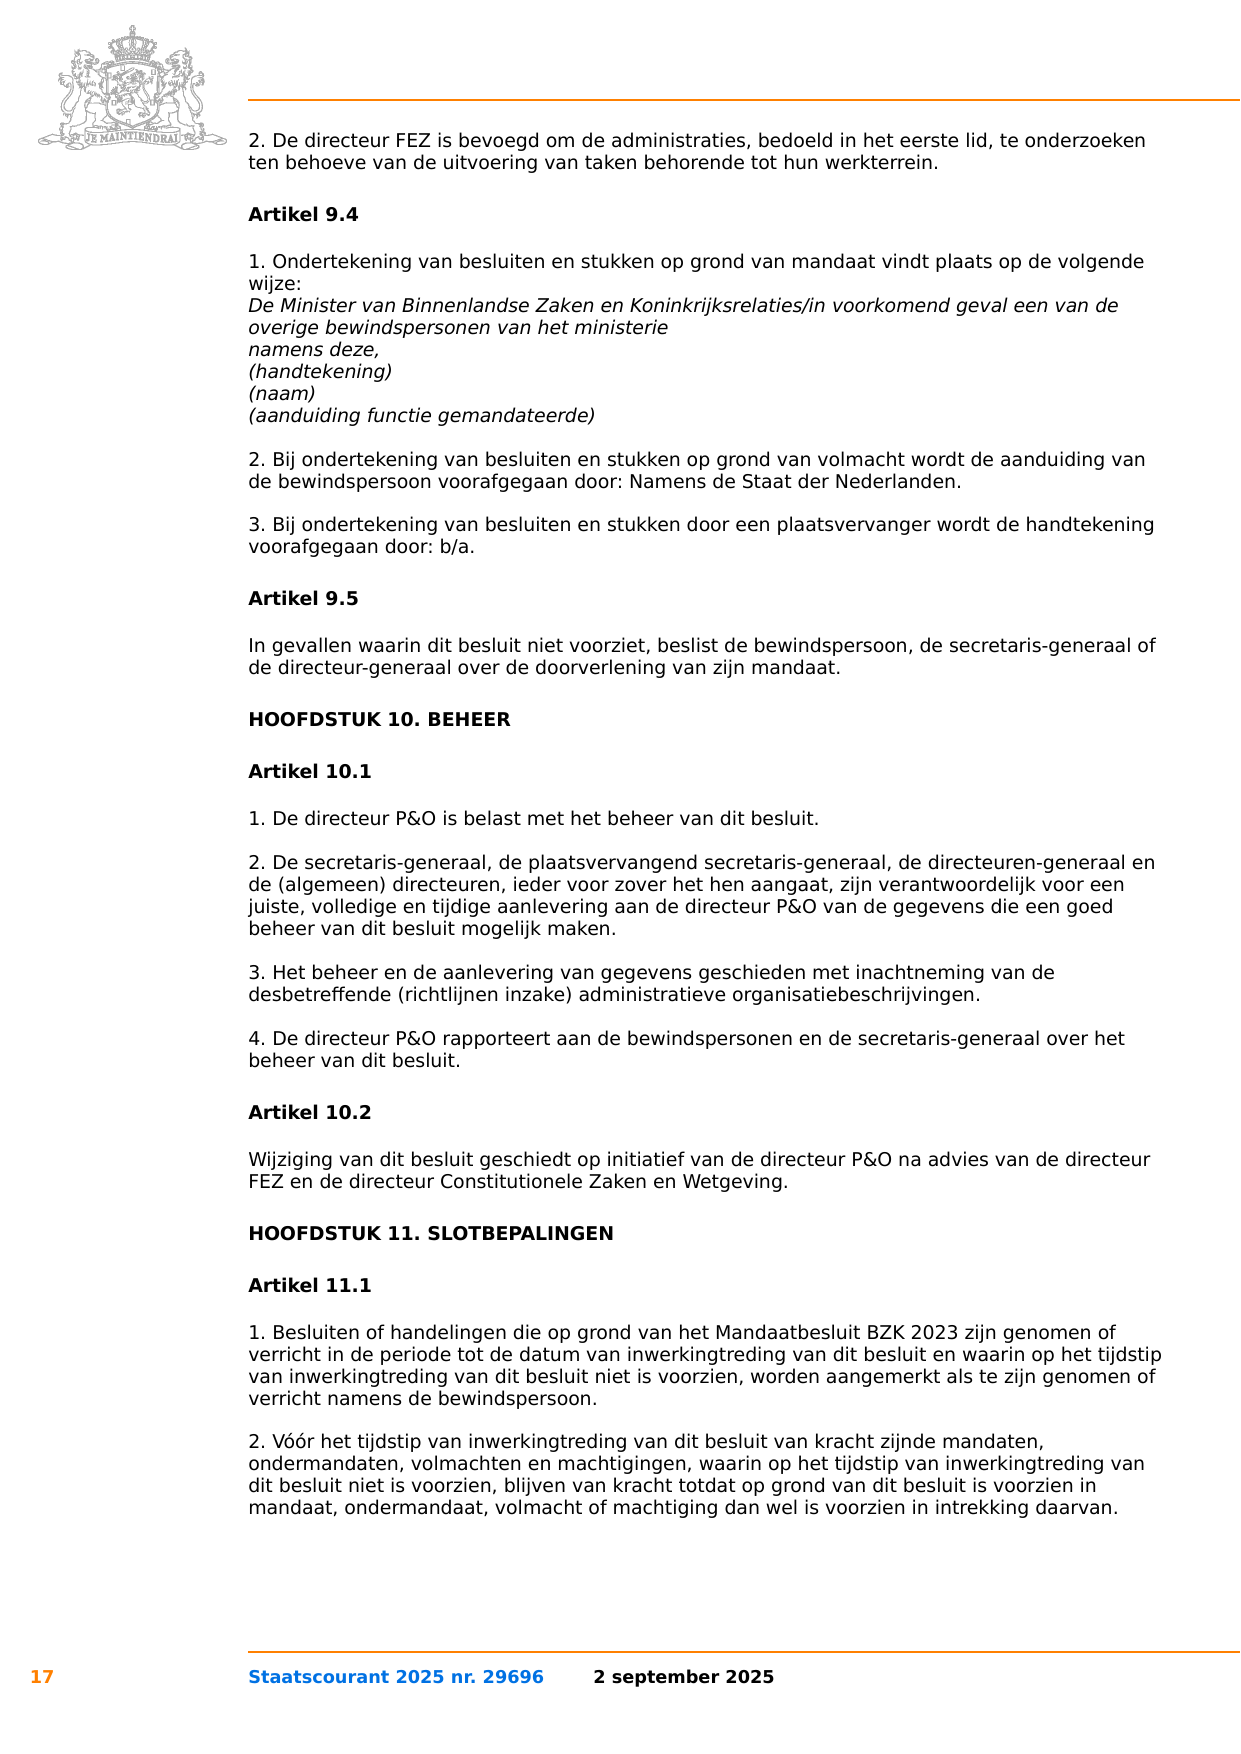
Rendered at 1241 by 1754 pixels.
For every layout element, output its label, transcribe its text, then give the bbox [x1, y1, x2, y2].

text 1. Besluiten of handelingen die op grond van het Mandaatbesluit BZK 2023 zijn genomen of verricht in de periode tot de datum van inwerkingtreding van dit besluit en waarin op het tijdstip van inwerkingtreding van dit besluit niet is voorzien, worden aangemerkt als te zijn genomen of verricht namens de bewindspersoon. [248, 1322, 1163, 1409]
text (aanduiding functie gemandateerde) [248, 405, 1163, 427]
subtitle HOOFDSTUK 11. SLOTBEPALINGEN [248, 1223, 1163, 1244]
text (naam) [248, 383, 1163, 405]
text De Minister van Binnenlandse Zaken en Koninkrijksrelaties/in voorkomend geval een van de overige bewindspersonen van het ministerie [248, 295, 1163, 339]
text namens deze, [248, 339, 1163, 361]
subtitle Artikel 11.1 [248, 1274, 1163, 1297]
text Wijziging van dit besluit geschiedt op initiatief van de directeur P&O na advies van de directeur FEZ en de directeur Constitutionele Zaken en Wetgeving. [248, 1149, 1163, 1193]
text 3. Het beheer en de aanlevering van gegevens geschieden met inachtneming van de desbetreffende (richtlijnen inzake) administratieve organisatiebeschrijvingen. [248, 962, 1163, 1006]
subtitle Artikel 10.1 [248, 761, 1163, 783]
subtitle Artikel 9.4 [248, 204, 1163, 226]
text 4. De directeur P&O rapporteert aan de bewindspersonen en de secretaris-generaal over het beheer van dit besluit. [248, 1028, 1163, 1072]
text 2. De directeur FEZ is bevoegd om de administraties, bedoeld in het eerste lid, te onderzoeken ten behoeve van de uitvoering van taken behorende tot hun werkterrein. [248, 130, 1163, 174]
subtitle Artikel 9.5 [248, 588, 1163, 610]
subtitle HOOFDSTUK 10. BEHEER [248, 709, 1163, 731]
text 2. Bij ondertekening van besluiten en stukken op grond van volmacht wordt de aanduiding van de bewindspersoon voorafgegaan door: Namens de Staat der Nederlanden. [248, 448, 1163, 492]
text 1. Ondertekening van besluiten en stukken op grond van mandaat vindt plaats op de volgende wijze: [248, 251, 1163, 295]
picture [38, 25, 227, 150]
text (handtekening) [248, 361, 1163, 383]
text 1. De directeur P&O is belast met het beheer van dit besluit. [248, 808, 1163, 830]
text 3. Bij ondertekening van besluiten en stukken door een plaatsvervanger wordt de handtekening voorafgegaan door: b/a. [248, 514, 1163, 558]
subtitle Artikel 10.2 [248, 1102, 1163, 1124]
text In gevallen waarin dit besluit niet voorziet, beslist de bewindspersoon, de secretaris-generaal of de directeur-generaal over de doorverlening van zijn mandaat. [248, 635, 1163, 679]
text 2. Vóór het tijdstip van inwerkingtreding van dit besluit van kracht zijnde mandaten, ondermandaten, volmachten en machtigingen, waarin op het tijdstip van inwerkingtreding van dit besluit niet is voorzien, blijven van kracht totdat op grond van dit besluit is voorzien in mandaat, ondermandaat, volmacht of machtiging dan wel is voorzien in intrekking daarvan. [248, 1431, 1163, 1519]
text 2. De secretaris-generaal, de plaatsvervangend secretaris-generaal, de directeuren-generaal en de (algemeen) directeuren, ieder voor zover het hen aangaat, zijn verantwoordelijk voor een juiste, volledige en tijdige aanlevering aan de directeur P&O van de gegevens die een goed beheer van dit besluit mogelijk maken. [248, 852, 1163, 940]
